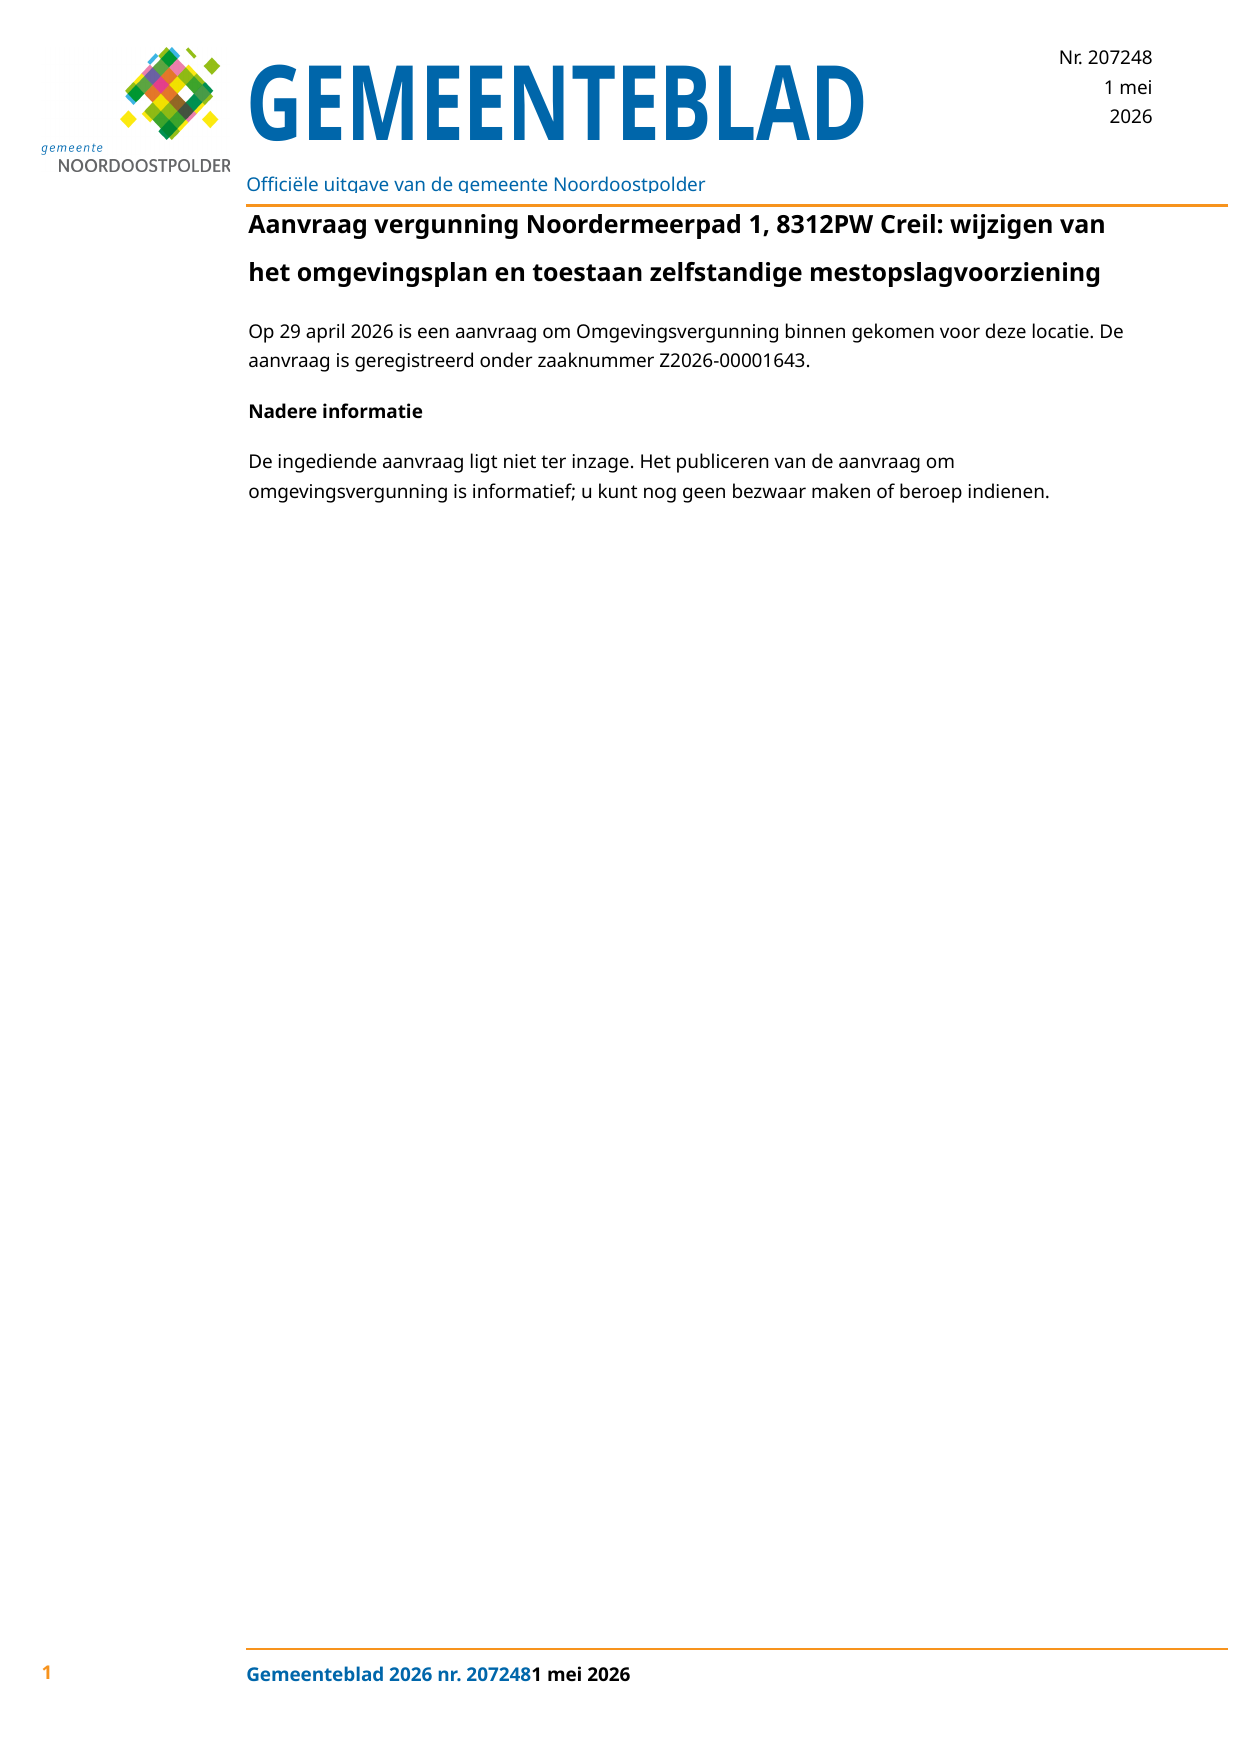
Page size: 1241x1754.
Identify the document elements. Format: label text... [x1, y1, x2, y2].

text Aanvraag vergunning Noordermeerpad 1, 8312PW Creil: wijzigen van het omgevingsplan en toestaan zelfstandige mestopslagvoorziening [248, 207, 1152, 288]
picture [41, 47, 231, 172]
text De ingediende aanvraag ligt niet ter inzage. Het publiceren van de aanvraag om omgevingsvergunning is informatief; u kunt nog geen bezwaar maken of beroep indienen. [248, 448, 1152, 504]
text Nadere informatie [248, 398, 1152, 424]
text Op 29 april 2026 is een aanvraag om Omgevingsvergunning binnen gekomen voor deze locatie. De aanvraag is geregistreerd onder zaaknummer Z2026-00001643. [248, 318, 1152, 373]
